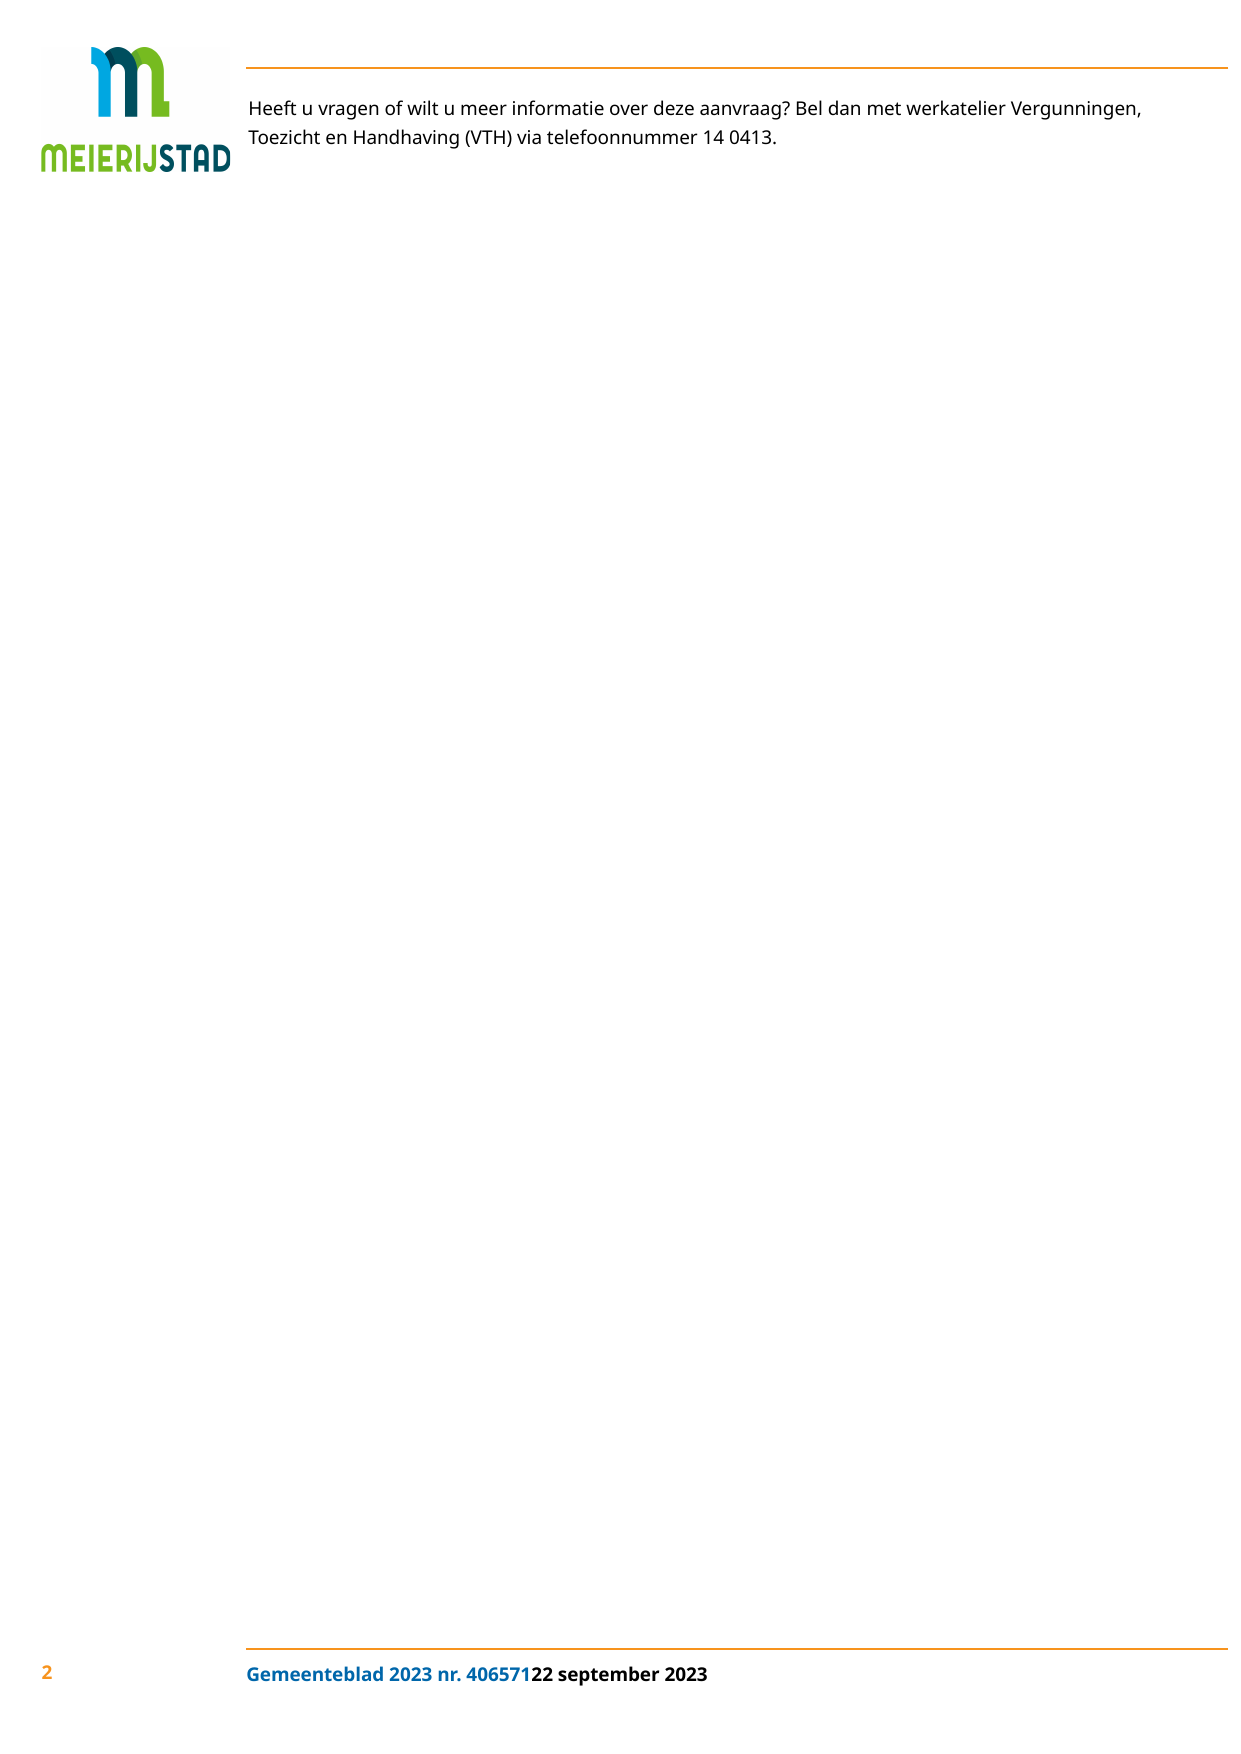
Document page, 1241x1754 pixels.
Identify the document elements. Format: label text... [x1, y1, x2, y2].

picture [41, 47, 231, 172]
text Heeft u vragen of wilt u meer informatie over deze aanvraag? Bel dan met werkatelier Vergunningen, Toezicht en Handhaving (VTH) via telefoonnummer 14 0413. [248, 95, 1152, 150]
